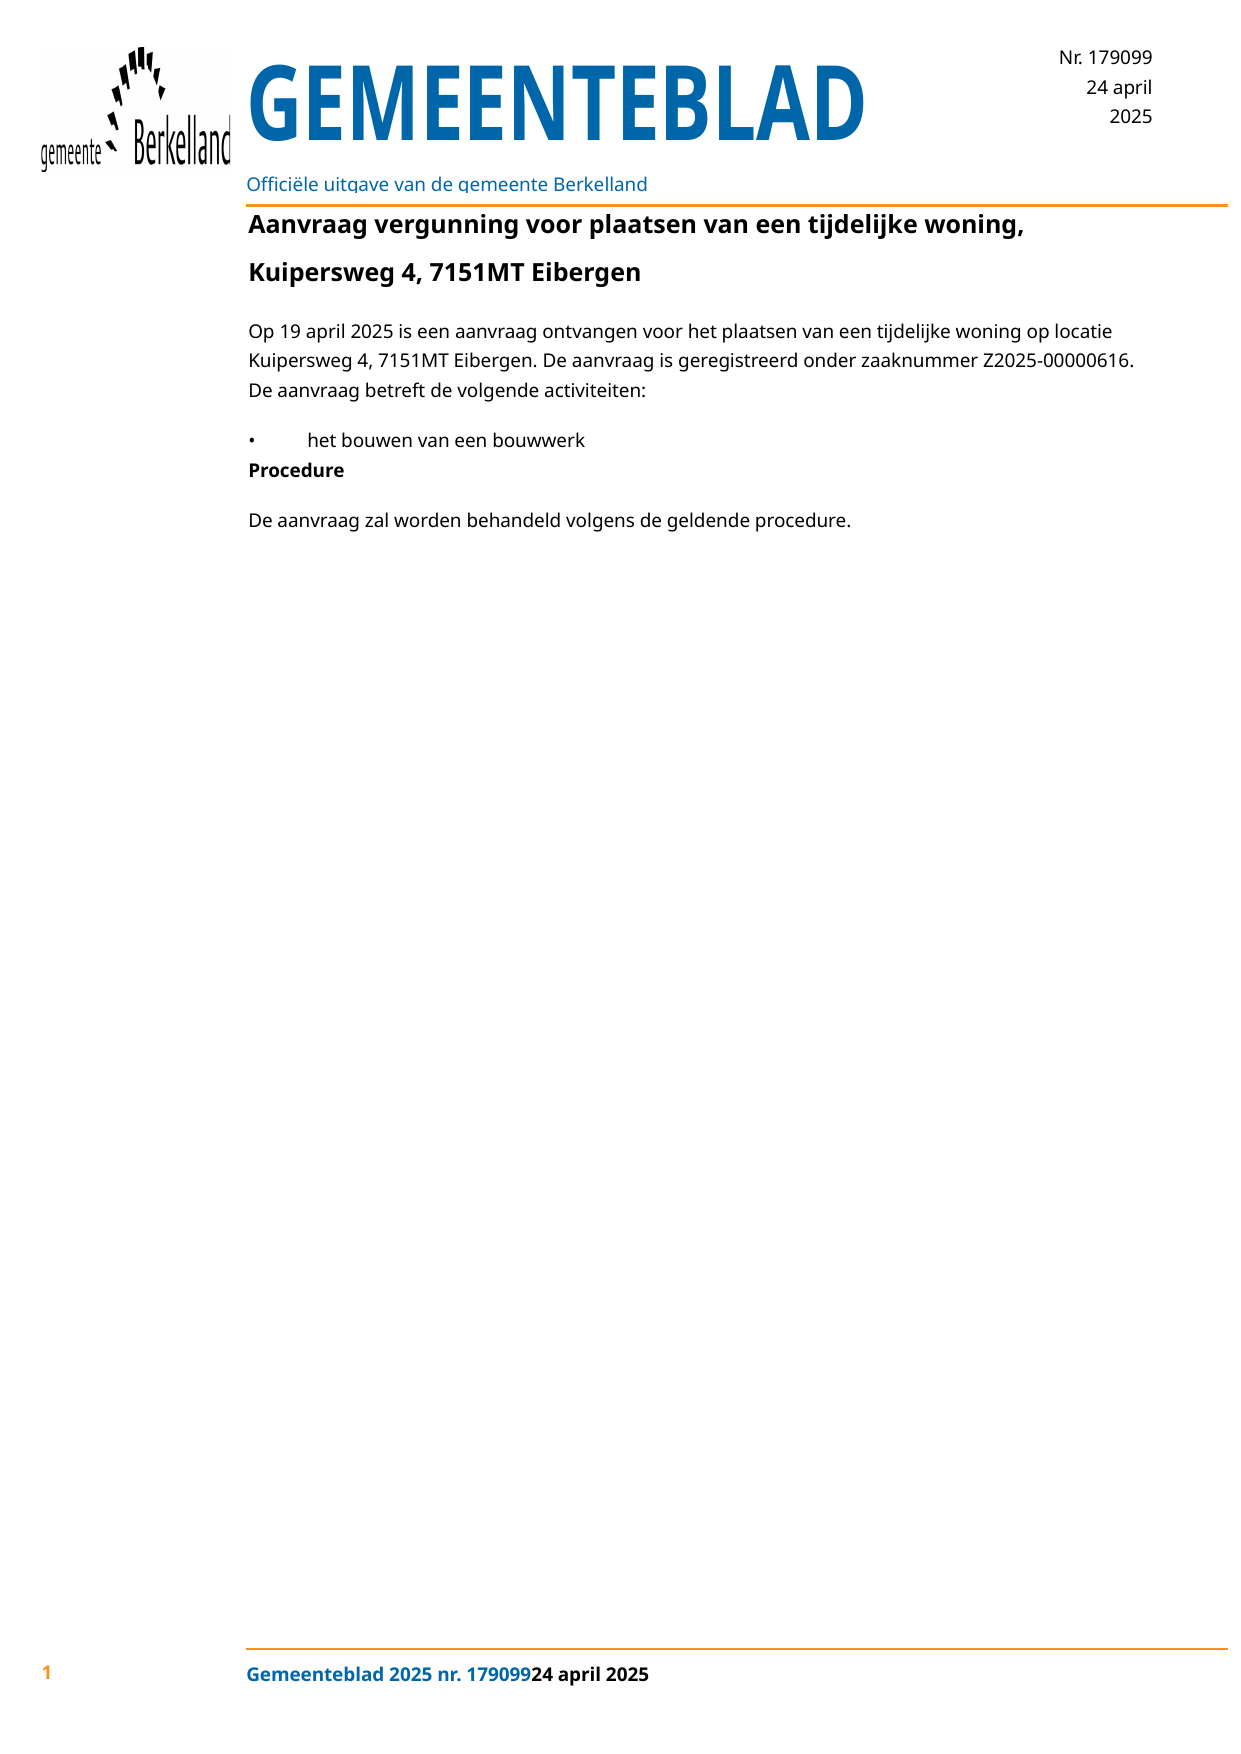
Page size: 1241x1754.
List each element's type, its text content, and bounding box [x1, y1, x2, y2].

picture [41, 47, 231, 172]
list het bouwen van een bouwwerk [248, 427, 1152, 453]
text Op 19 april 2025 is een aanvraag ontvangen voor het plaatsen van een tijdelijke woning op locatie Kuipersweg 4, 7151MT Eibergen. De aanvraag is geregistreerd onder zaaknummer Z2025-00000616. De aanvraag betreft de volgende activiteiten: [248, 318, 1152, 403]
text Procedure [248, 457, 1152, 483]
text De aanvraag zal worden behandeld volgens de geldende procedure. [248, 507, 1152, 533]
text Aanvraag vergunning voor plaatsen van een tijdelijke woning, Kuipersweg 4, 7151MT Eibergen [248, 207, 1152, 288]
